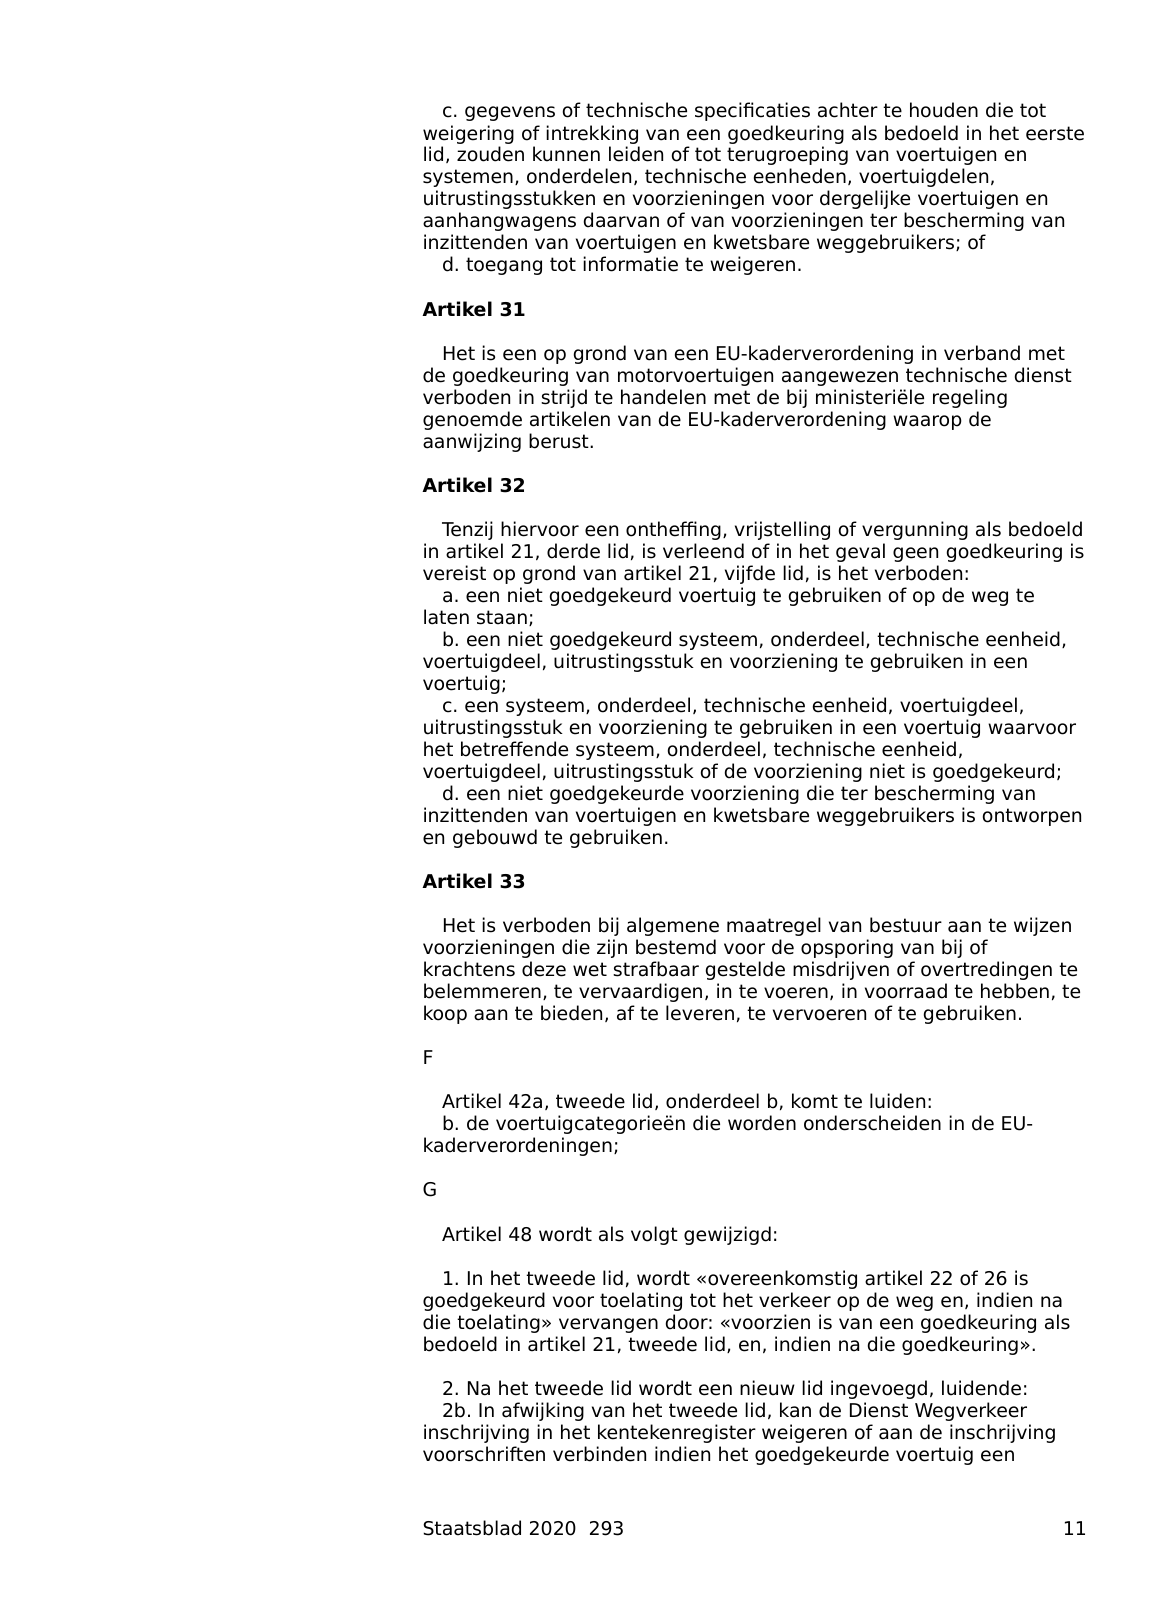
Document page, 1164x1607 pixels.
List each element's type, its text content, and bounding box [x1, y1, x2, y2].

text c. gegevens of technische specificaties achter te houden die tot weigering of intrekking van een goedkeuring als bedoeld in het eerste lid, zouden kunnen leiden of tot terugroeping van voertuigen en systemen, onderdelen, technische eenheden, voertuigdelen, uitrustingsstukken en voorzieningen voor dergelijke voertuigen en aanhangwagens daarvan of van voorzieningen ter bescherming van inzittenden van voertuigen en kwetsbare weggebruikers; of [422, 100, 1087, 254]
text Artikel 42a, tweede lid, onderdeel b, komt te luiden: [422, 1091, 1087, 1113]
text b. een niet goedgekeurd systeem, onderdeel, technische eenheid, voertuigdeel, uitrustingsstuk en voorziening te gebruiken in een voertuig; [422, 629, 1087, 695]
text Artikel 48 wordt als volgt gewijzigd: [422, 1223, 1087, 1245]
text Het is verboden bij algemene maatregel van bestuur aan te wijzen voorzieningen die zijn bestemd voor de opsporing van bij of krachtens deze wet strafbaar gestelde misdrijven of overtredingen te belemmeren, te vervaardigen, in te voeren, in voorraad te hebben, te koop aan te bieden, af te leveren, te vervoeren of te gebruiken. [422, 915, 1087, 1025]
text F [422, 1047, 1087, 1069]
subtitle Artikel 32 [422, 475, 1087, 497]
text 1. In het tweede lid, wordt «overeenkomstig artikel 22 of 26 is goedgekeurd voor toelating tot het verkeer op de weg en, indien na die toelating» vervangen door: «voorzien is van een goedkeuring als bedoeld in artikel 21, tweede lid, en, indien na die goedkeuring». [422, 1268, 1087, 1356]
text G [422, 1179, 1087, 1201]
text Tenzij hiervoor een ontheffing, vrijstelling of vergunning als bedoeld in artikel 21, derde lid, is verleend of in het geval geen goedkeuring is vereist op grond van artikel 21, vijfde lid, is het verboden: [422, 519, 1087, 585]
text c. een systeem, onderdeel, technische eenheid, voertuigdeel, uitrustingsstuk en voorziening te gebruiken in een voertuig waarvoor het betreffende systeem, onderdeel, technische eenheid, voertuigdeel, uitrustingsstuk of de voorziening niet is goedgekeurd; [422, 695, 1087, 783]
text 2b. In afwijking van het tweede lid, kan de Dienst Wegverkeer inschrijving in het kentekenregister weigeren of aan de inschrijving voorschriften verbinden indien het goedgekeurde voertuig een [422, 1400, 1087, 1466]
text 2. Na het tweede lid wordt een nieuw lid ingevoegd, luidende: [422, 1378, 1087, 1400]
subtitle Artikel 33 [422, 871, 1087, 893]
subtitle Artikel 31 [422, 298, 1087, 320]
text a. een niet goedgekeurd voertuig te gebruiken of op de weg te laten staan; [422, 585, 1087, 629]
text d. toegang tot informatie te weigeren. [422, 254, 1087, 276]
text d. een niet goedgekeurde voorziening die ter bescherming van inzittenden van voertuigen en kwetsbare weggebruikers is ontworpen en gebouwd te gebruiken. [422, 783, 1087, 848]
text b. de voertuigcategorieën die worden onderscheiden in de EU-kaderverordeningen; [422, 1113, 1087, 1157]
text Het is een op grond van een EU-kaderverordening in verband met de goedkeuring van motorvoertuigen aangewezen technische dienst verboden in strijd te handelen met de bij ministeriële regeling genoemde artikelen van de EU-kaderverordening waarop de aanwijzing berust. [422, 343, 1087, 452]
